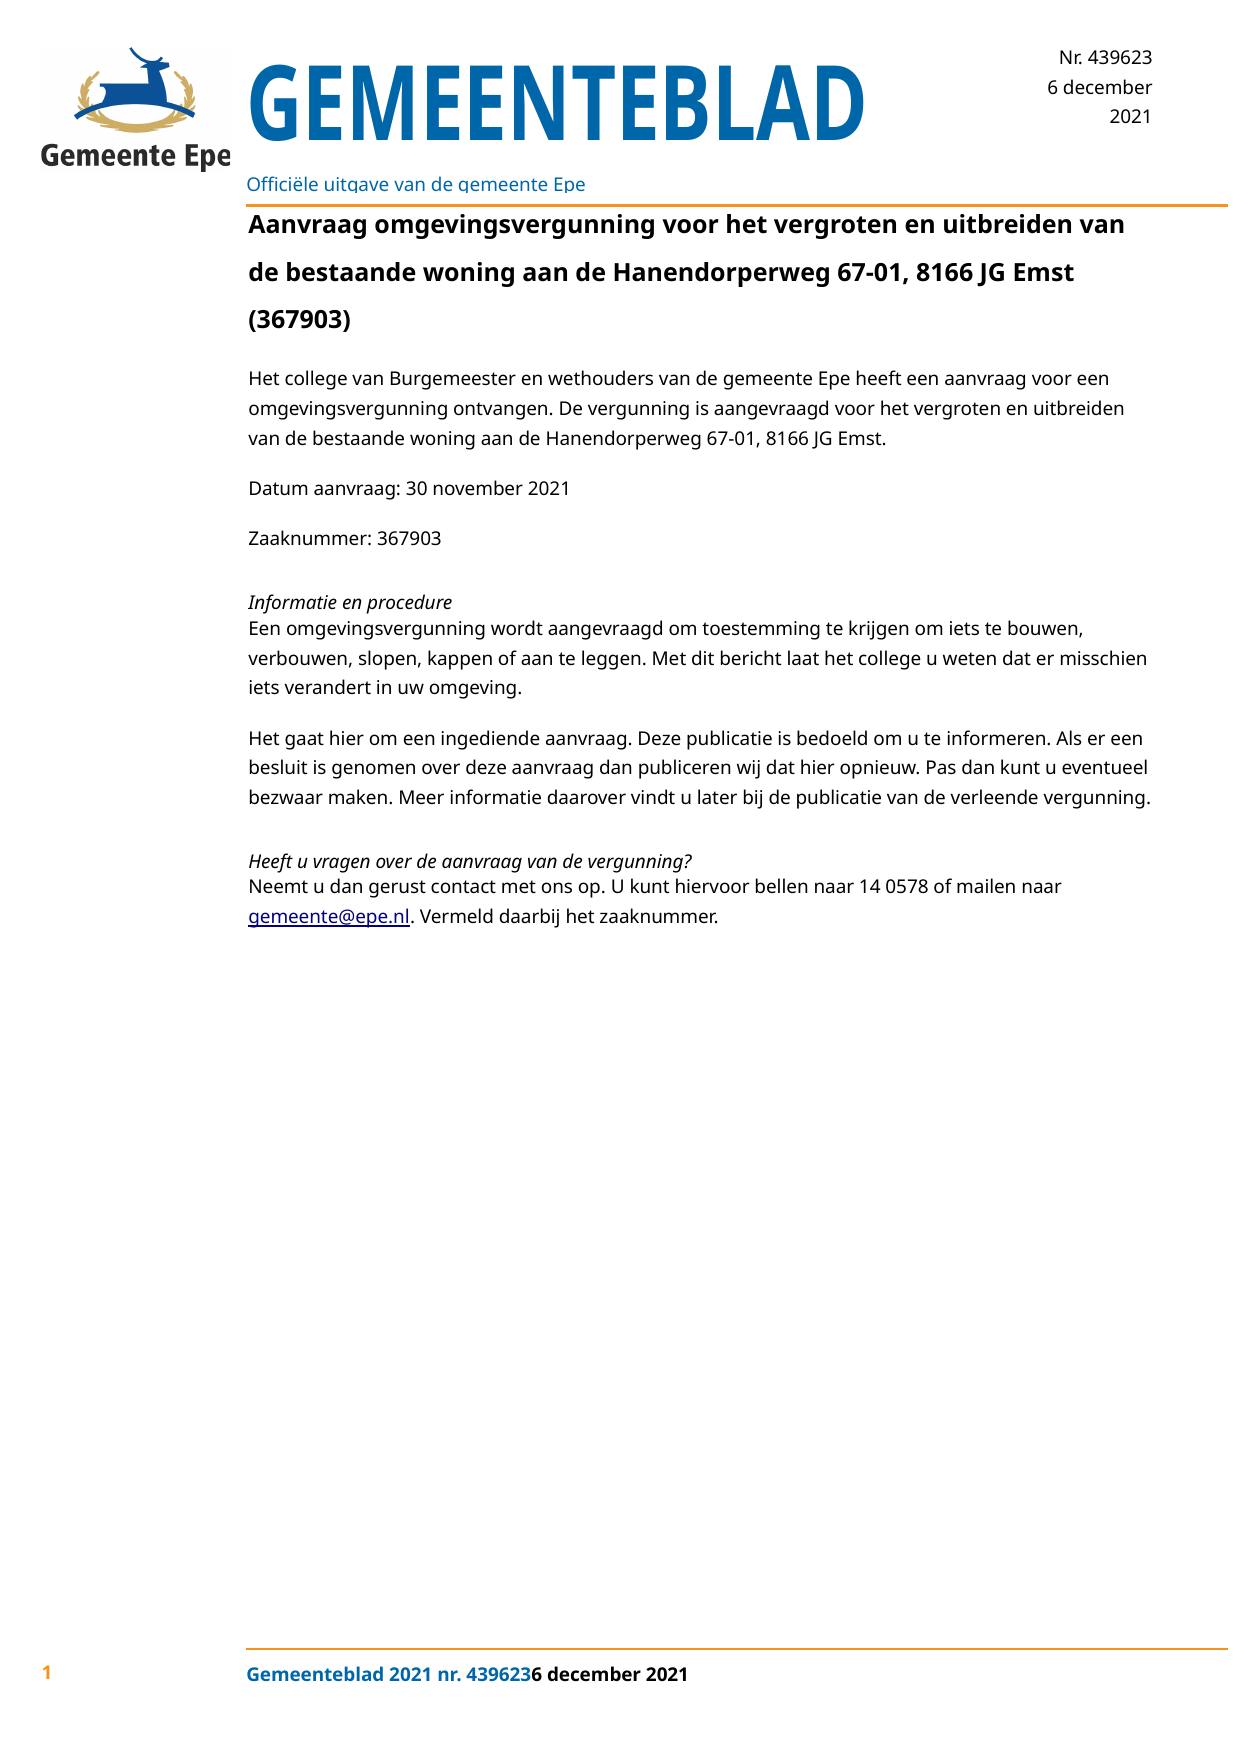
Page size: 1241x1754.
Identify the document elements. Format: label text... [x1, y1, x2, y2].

text Zaaknummer: 367903 [248, 526, 1152, 551]
text Neemt u dan gerust contact met ons op. U kunt hiervoor bellen naar 14 0578 of mailen naar gemeente@epe.nl. Vermeld daarbij het zaaknummer. [248, 874, 1152, 929]
text Het gaat hier om een ingediende aanvraag. Deze publicatie is bedoeld om u te informeren. Als er een besluit is genomen over deze aanvraag dan publiceren wij dat hier opnieuw. Pas dan kunt u eventueel bezwaar maken. Meer informatie daarover vindt u later bij de publicatie van de verleende vergunning. [248, 725, 1152, 810]
text Aanvraag omgevingsvergunning voor het vergroten en uitbreiden van de bestaande woning aan de Hanendorperweg 67-01, 8166 JG Emst (367903) [248, 207, 1152, 336]
picture [41, 47, 231, 172]
text Het college van Burgemeester en wethouders van de gemeente Epe heeft een aanvraag voor een omgevingsvergunning ontvangen. De vergunning is aangevraagd voor het vergroten en uitbreiden van de bestaande woning aan de Hanendorperweg 67-01, 8166 JG Emst. [248, 366, 1152, 450]
text Datum aanvraag: 30 november 2021 [248, 475, 1152, 501]
text Heeft u vragen over de aanvraag van de vergunning? [248, 848, 1152, 874]
text Informatie en procedure [248, 589, 1152, 615]
text Een omgevingsvergunning wordt aangevraagd om toestemming te krijgen om iets te bouwen, verbouwen, slopen, kappen of aan te leggen. Met dit bericht laat het college u weten dat er misschien iets verandert in uw omgeving. [248, 615, 1152, 700]
